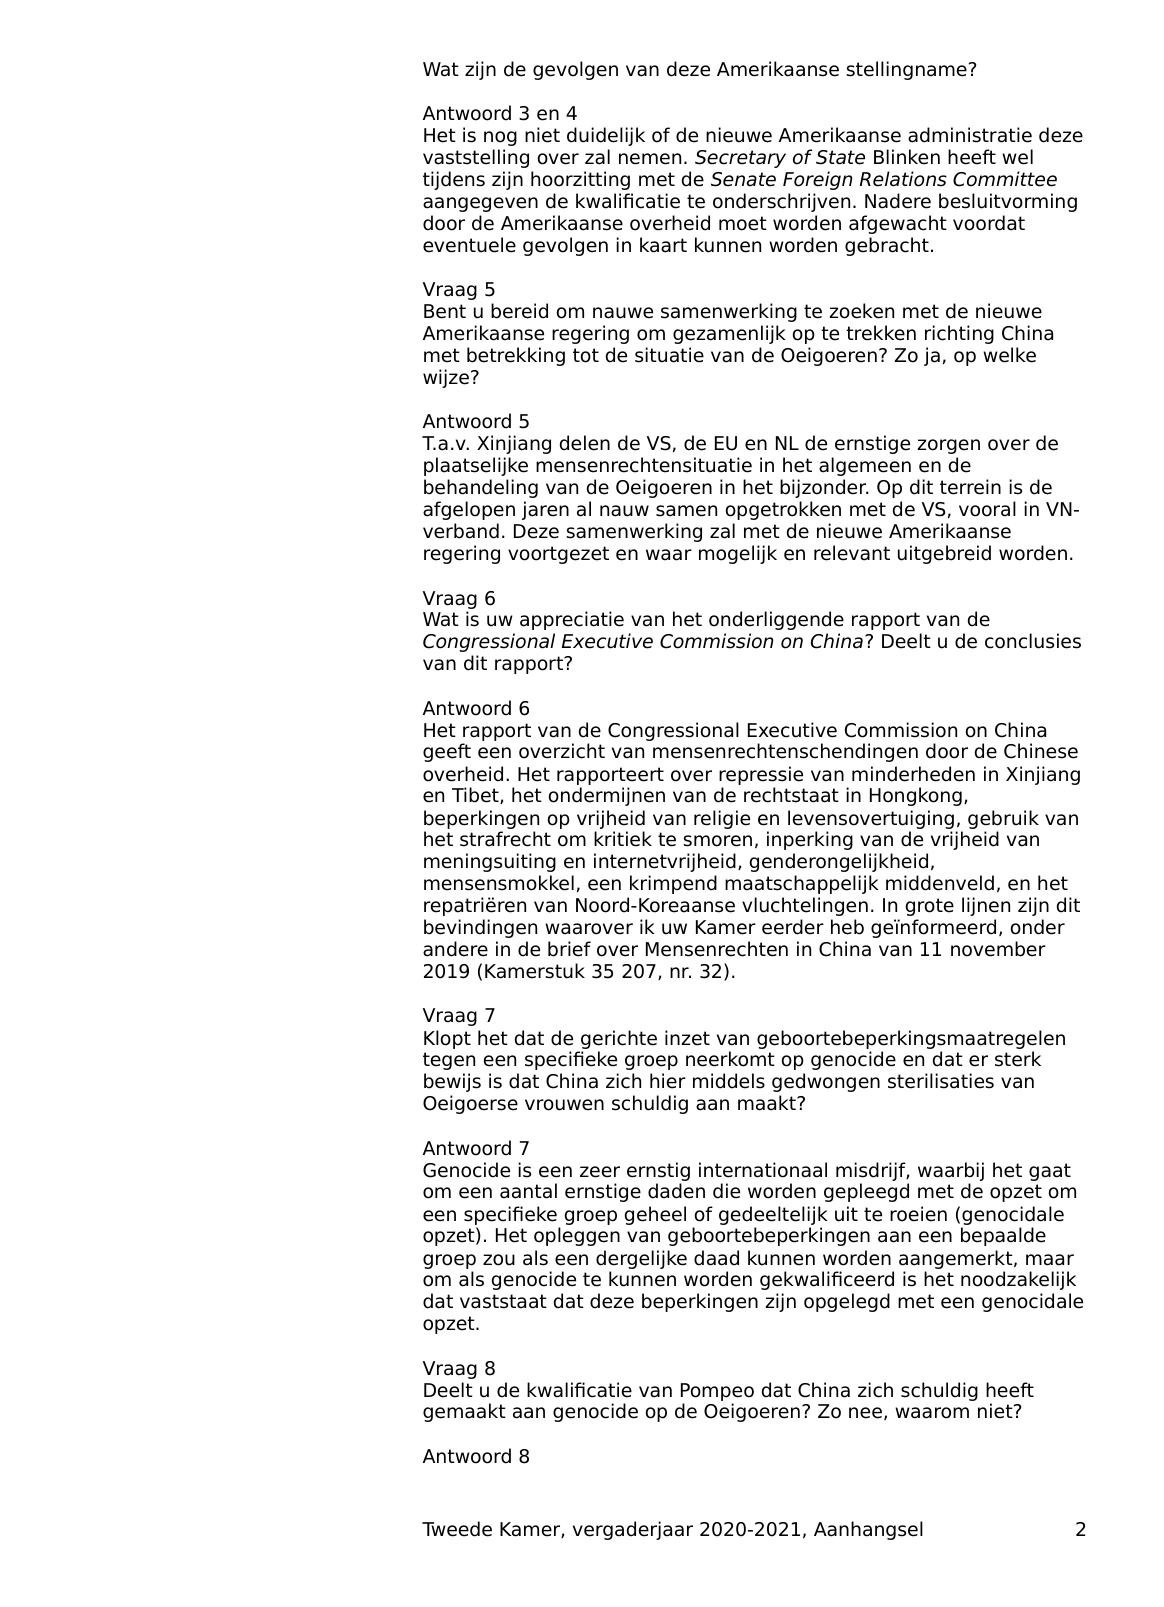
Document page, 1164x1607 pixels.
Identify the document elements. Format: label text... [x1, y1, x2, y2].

text Vraag 6 [422, 587, 1087, 609]
text Antwoord 3 en 4 [422, 103, 1087, 125]
text Vraag 8 [422, 1357, 1087, 1379]
text Het is nog niet duidelijk of de nieuwe Amerikaanse administratie deze vaststelling over zal nemen. Secretary of State Blinken heeft wel tijdens zijn hoorzitting met de Senate Foreign Relations Committee aangegeven de kwalificatie te onderschrijven. Nadere besluitvorming door de Amerikaanse overheid moet worden afgewacht voordat eventuele gevolgen in kaart kunnen worden gebracht. [422, 125, 1087, 257]
text Antwoord 7 [422, 1137, 1087, 1159]
text Antwoord 5 [422, 411, 1087, 433]
text Wat zijn de gevolgen van deze Amerikaanse stellingname? [422, 59, 1087, 81]
text Klopt het dat de gerichte inzet van geboortebeperkingsmaatregelen tegen een specifieke groep neerkomt op genocide en dat er sterk bewijs is dat China zich hier middels gedwongen sterilisaties van Oeigoerse vrouwen schuldig aan maakt? [422, 1027, 1087, 1115]
text Antwoord 6 [422, 697, 1087, 719]
text Bent u bereid om nauwe samenwerking te zoeken met de nieuwe Amerikaanse regering om gezamenlijk op te trekken richting China met betrekking tot de situatie van de Oeigoeren? Zo ja, op welke wijze? [422, 301, 1087, 389]
text T.a.v. Xinjiang delen de VS, de EU en NL de ernstige zorgen over de plaatselijke mensenrechtensituatie in het algemeen en de behandeling van de Oeigoeren in het bijzonder. Op dit terrein is de afgelopen jaren al nauw samen opgetrokken met de VS, vooral in VN-verband. Deze samenwerking zal met de nieuwe Amerikaanse regering voortgezet en waar mogelijk en relevant uitgebreid worden. [422, 433, 1087, 565]
text Vraag 5 [422, 279, 1087, 301]
text Vraag 7 [422, 1005, 1087, 1027]
text Het rapport van de Congressional Executive Commission on China geeft een overzicht van mensenrechtenschendingen door de Chinese overheid. Het rapporteert over repressie van minderheden in Xinjiang en Tibet, het ondermijnen van de rechtstaat in Hongkong, beperkingen op vrijheid van religie en levensovertuiging, gebruik van het strafrecht om kritiek te smoren, inperking van de vrijheid van meningsuiting en internetvrijheid, genderongelijkheid, mensensmokkel, een krimpend maatschappelijk middenveld, en het repatriëren van Noord-Koreaanse vluchtelingen. In grote lijnen zijn dit bevindingen waarover ik uw Kamer eerder heb geïnformeerd, onder andere in de brief over Mensenrechten in China van 11 november 2019 (Kamerstuk 35 207, nr. 32). [422, 719, 1087, 983]
text Deelt u de kwalificatie van Pompeo dat China zich schuldig heeft gemaakt aan genocide op de Oeigoeren? Zo nee, waarom niet? [422, 1379, 1087, 1423]
text Wat is uw appreciatie van het onderliggende rapport van de Congressional Executive Commission on China? Deelt u de conclusies van dit rapport? [422, 609, 1087, 675]
text Genocide is een zeer ernstig internationaal misdrijf, waarbij het gaat om een aantal ernstige daden die worden gepleegd met de opzet om een specifieke groep geheel of gedeeltelijk uit te roeien (genocidale opzet). Het opleggen van geboortebeperkingen aan een bepaalde groep zou als een dergelijke daad kunnen worden aangemerkt, maar om als genocide te kunnen worden gekwalificeerd is het noodzakelijk dat vaststaat dat deze beperkingen zijn opgelegd met een genocidale opzet. [422, 1159, 1087, 1335]
text Antwoord 8 [422, 1446, 1087, 1468]
